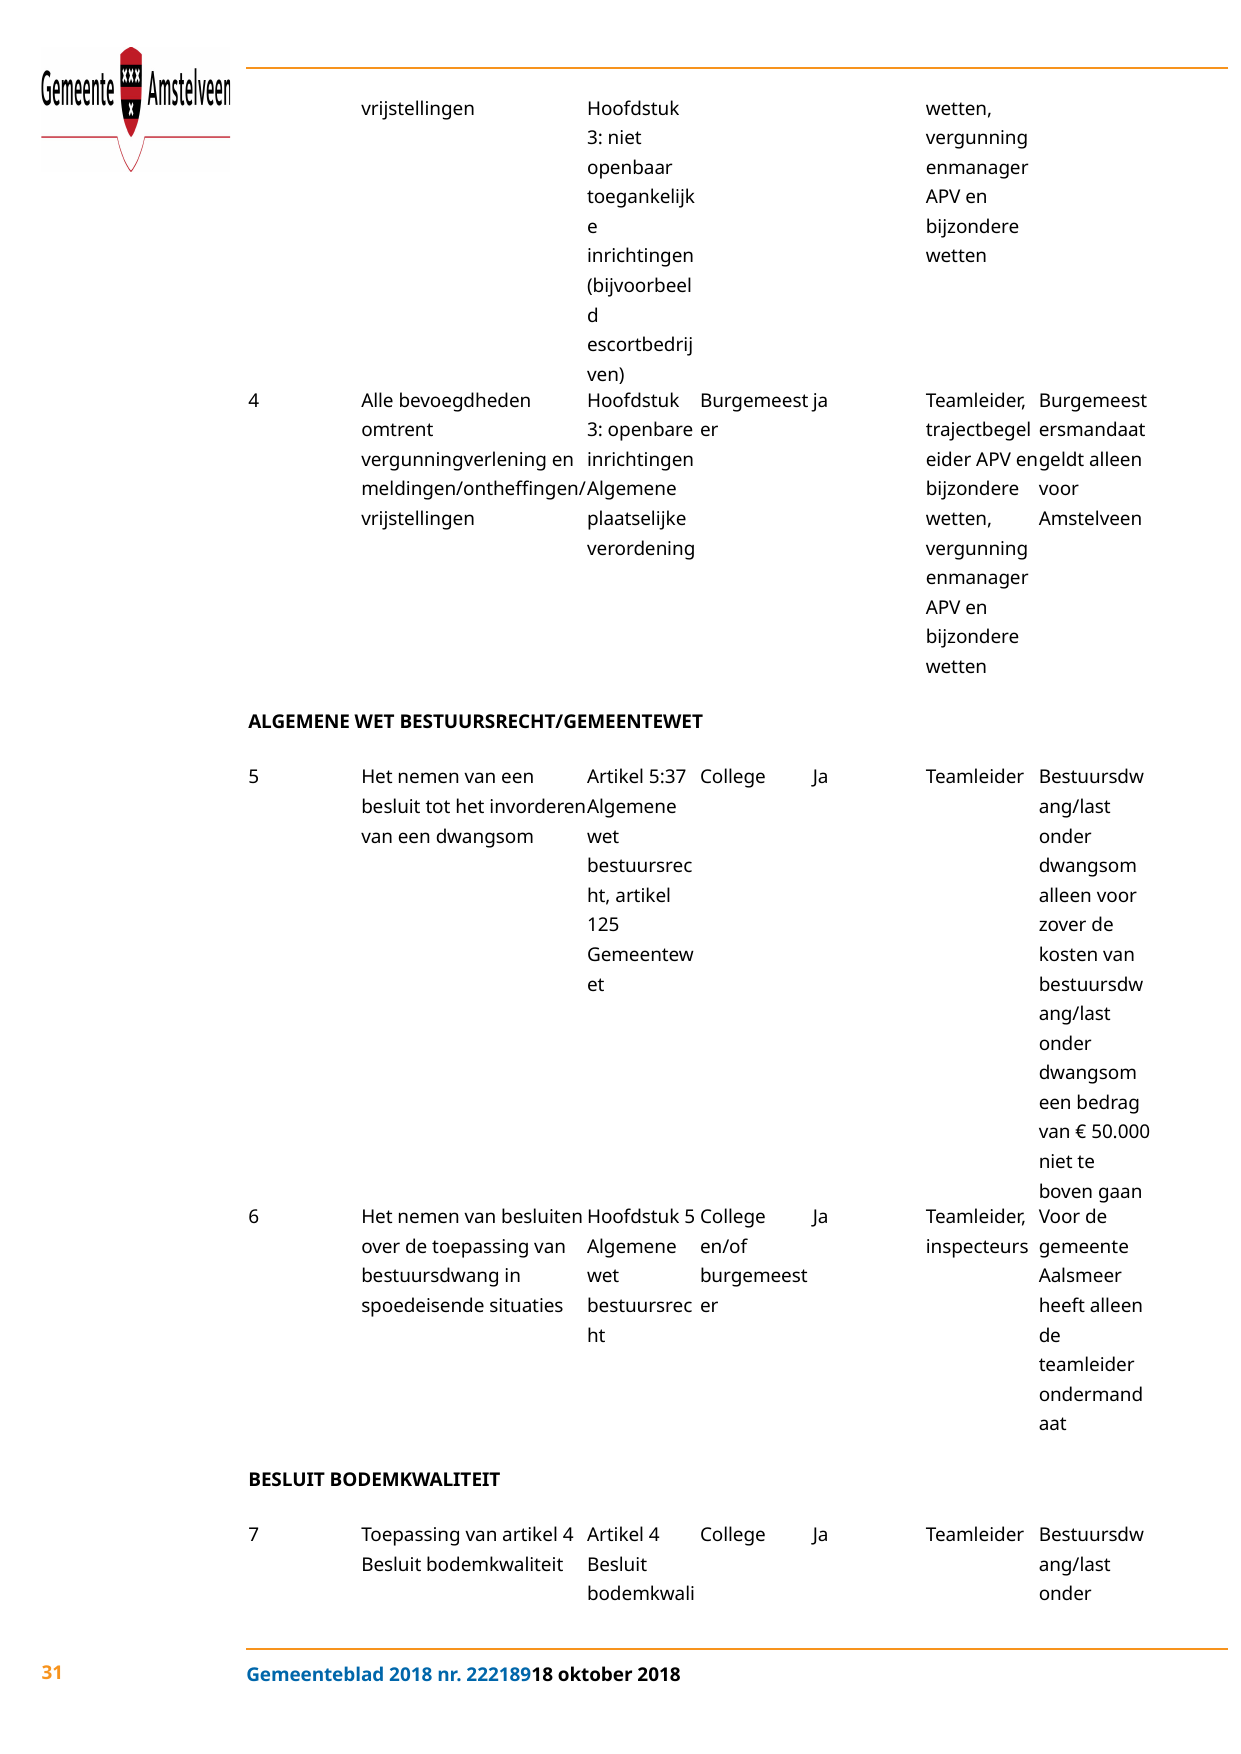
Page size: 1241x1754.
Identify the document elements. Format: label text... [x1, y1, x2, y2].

table_cell College [700, 764, 813, 1203]
table_cell Hoofdstuk 3: openbare inrichtingen Algemene plaatselijke verordening [587, 387, 700, 679]
table_cell [1039, 95, 1152, 387]
table_cell Voor de gemeente Aalsmeer heeft alleen de teamleider ondermandaat [1039, 1204, 1152, 1436]
table_cell Teamleider, trajectbegeleider APV en bijzondere wetten, vergunningenmanager APV en bijzondere wetten [926, 387, 1038, 679]
table_cell Burgemeestersmandaat geldt alleen voor Amstelveen [1039, 387, 1152, 679]
table_cell Bestuursdwang/last onder [1039, 1521, 1152, 1606]
table_cell College en/of burgemeester [700, 1204, 813, 1436]
table_cell Ja [813, 1521, 926, 1606]
table_cell Teamleider [926, 764, 1038, 1203]
table_cell [813, 95, 926, 387]
table_cell [700, 95, 813, 387]
table_cell College [700, 1521, 813, 1606]
table_cell wetten, vergunningenmanager APV en bijzondere wetten [926, 95, 1038, 387]
table_cell Alle bevoegdheden omtrent vergunningverlening en meldingen/ontheffingen/vrijstellingen [361, 387, 587, 679]
table_cell Burgemeester [700, 387, 813, 679]
table_cell Hoofdstuk 5 Algemene wet bestuursrecht [587, 1204, 700, 1436]
table_cell ALGEMENE WET BESTUURSRECHT/GEMEENTEWET [248, 679, 1152, 764]
table_cell Toepassing van artikel 4 Besluit bodemkwaliteit [361, 1521, 587, 1606]
table_cell Het nemen van besluiten over de toepassing van bestuursdwang in spoedeisende situaties [361, 1204, 587, 1436]
table_cell Het nemen van een besluit tot het invorderen van een dwangsom [361, 764, 587, 1203]
table_cell Artikel 4 Besluit bodemkwali [587, 1521, 700, 1606]
table_cell Ja [813, 1204, 926, 1436]
table_cell Ja [813, 764, 926, 1203]
table_cell Teamleider, inspecteurs [926, 1204, 1038, 1436]
table_cell vrijstellingen [361, 95, 587, 387]
table_cell Bestuursdwang/last onder dwangsom alleen voor zover de kosten van bestuursdwang/last onder dwangsom een bedrag van € 50.000 niet te boven gaan [1039, 764, 1152, 1203]
table_cell Artikel 5:37 Algemene wet bestuursrecht, artikel 125 Gemeentewet [587, 764, 700, 1203]
table_cell 6 [248, 1204, 361, 1436]
table_cell BESLUIT BODEMKWALITEIT [248, 1436, 1152, 1521]
table_cell Teamleider [926, 1521, 1038, 1606]
picture [41, 47, 231, 172]
table_cell 7 [248, 1521, 361, 1606]
table_cell 4 [248, 387, 361, 679]
table_cell ja [813, 387, 926, 679]
table_cell 5 [248, 764, 361, 1203]
table_cell Hoofdstuk 3: niet openbaar toegankelijke inrichtingen (bijvoorbeeld escortbedrijven) [587, 95, 700, 387]
table_cell [248, 95, 361, 387]
